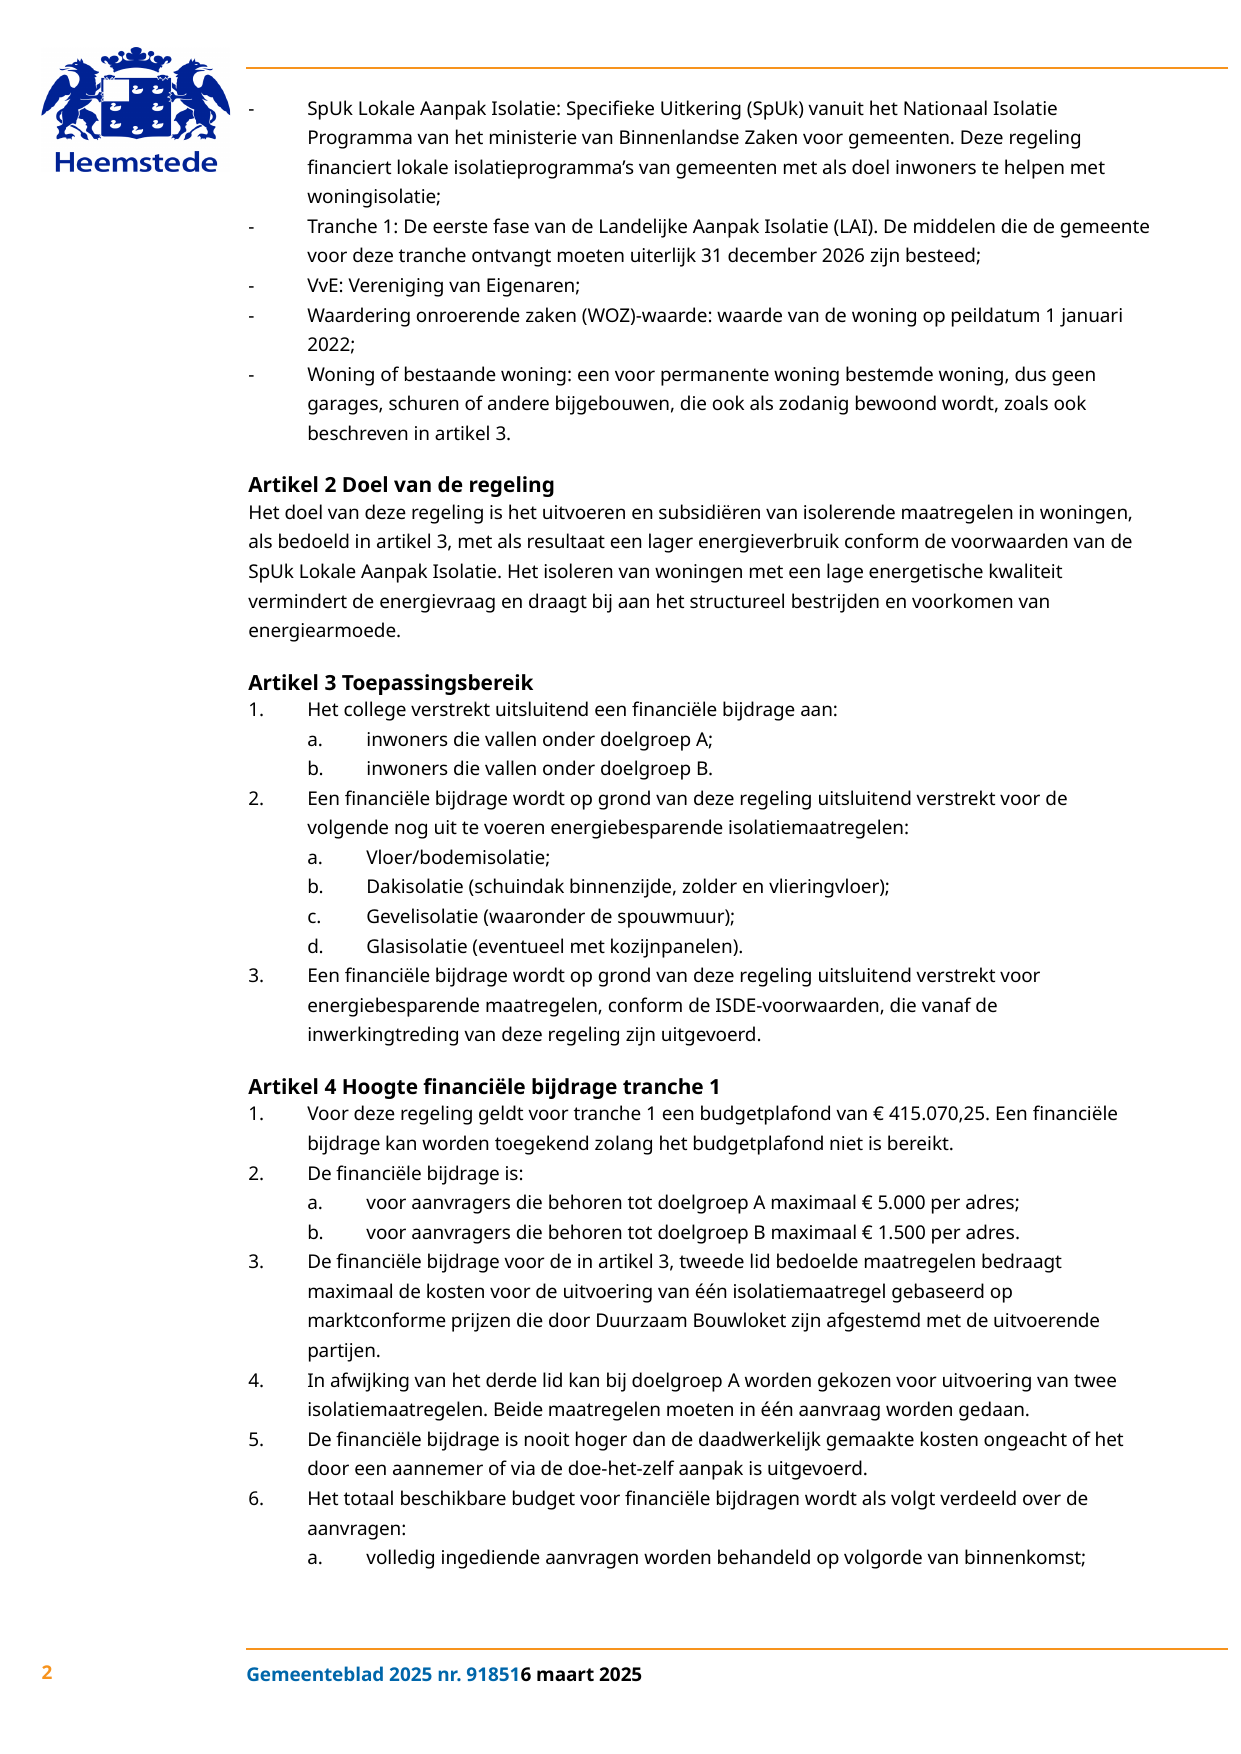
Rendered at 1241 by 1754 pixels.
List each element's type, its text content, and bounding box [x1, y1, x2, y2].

list Vloer/bodemisolatie; [307, 844, 1152, 870]
list De financiële bijdrage voor de in artikel 3, tweede lid bedoelde maatregelen bedraagt maximaal de kosten voor de uitvoering van één isolatiemaatregel gebaseerd op marktconforme prijzen die door Duurzaam Bouwloket zijn afgestemd met de uitvoerende partijen. [248, 1248, 1152, 1363]
text Het doel van deze regeling is het uitvoeren en subsidiëren van isolerende maatregelen in woningen, als bedoeld in artikel 3, met als resultaat een lager energieverbruik conform de voorwaarden van de SpUk Lokale Aanpak Isolatie. Het isoleren van woningen met een lage energetische kwaliteit vermindert de energievraag en draagt bij aan het structureel bestrijden en voorkomen van energiearmoede. [248, 499, 1152, 643]
text Artikel 3 Toepassingsbereik [248, 668, 1152, 696]
list Tranche 1: De eerste fase van de Landelijke Aanpak Isolatie (LAI). De middelen die de gemeente voor deze tranche ontvangt moeten uiterlijk 31 december 2026 zijn besteed; [248, 213, 1152, 268]
list Het totaal beschikbare budget voor financiële bijdragen wordt als volgt verdeeld over de aanvragen: [248, 1485, 1152, 1540]
list voor aanvragers die behoren tot doelgroep B maximaal € 1.500 per adres. [307, 1219, 1152, 1244]
picture [41, 47, 231, 172]
text Artikel 4 Hoogte financiële bijdrage tranche 1 [248, 1072, 1152, 1101]
list VvE: Vereniging van Eigenaren; [248, 272, 1152, 298]
list Glasisolatie (eventueel met kozijnpanelen). [307, 933, 1152, 959]
list De financiële bijdrage is nooit hoger dan de daadwerkelijk gemaakte kosten ongeacht of het door een aannemer of via de doe-het-zelf aanpak is uitgevoerd. [248, 1426, 1152, 1481]
text Artikel 2 Doel van de regeling [248, 471, 1152, 499]
list Voor deze regeling geldt voor tranche 1 een budgetplafond van € 415.070,25. Een financiële bijdrage kan worden toegekend zolang het budgetplafond niet is bereikt. [248, 1101, 1152, 1156]
list Waardering onroerende zaken (WOZ)-waarde: waarde van de woning op peildatum 1 januari 2022; [248, 302, 1152, 357]
list Een financiële bijdrage wordt op grond van deze regeling uitsluitend verstrekt voor de volgende nog uit te voeren energiebesparende isolatiemaatregelen: [248, 785, 1152, 840]
list Het college verstrekt uitsluitend een financiële bijdrage aan: [248, 696, 1152, 722]
list voor aanvragers die behoren tot doelgroep A maximaal € 5.000 per adres; [307, 1189, 1152, 1215]
list inwoners die vallen onder doelgroep B. [307, 755, 1152, 781]
list Dakisolatie (schuindak binnenzijde, zolder en vlieringvloer); [307, 874, 1152, 899]
list In afwijking van het derde lid kan bij doelgroep A worden gekozen voor uitvoering van twee isolatiemaatregelen. Beide maatregelen moeten in één aanvraag worden gedaan. [248, 1367, 1152, 1422]
list volledig ingediende aanvragen worden behandeld op volgorde van binnenkomst; [307, 1544, 1152, 1570]
list SpUk Lokale Aanpak Isolatie: Specifieke Uitkering (SpUk) vanuit het Nationaal Isolatie Programma van het ministerie van Binnenlandse Zaken voor gemeenten. Deze regeling financiert lokale isolatieprogramma’s van gemeenten met als doel inwoners te helpen met woningisolatie; [248, 95, 1152, 209]
list inwoners die vallen onder doelgroep A; [307, 726, 1152, 752]
list De financiële bijdrage is: [248, 1160, 1152, 1185]
list Gevelisolatie (waaronder de spouwmuur); [307, 903, 1152, 929]
list Een financiële bijdrage wordt op grond van deze regeling uitsluitend verstrekt voor energiebesparende maatregelen, conform de ISDE-voorwaarden, die vanaf de inwerkingtreding van deze regeling zijn uitgevoerd. [248, 962, 1152, 1047]
list Woning of bestaande woning: een voor permanente woning bestemde woning, dus geen garages, schuren of andere bijgebouwen, die ook als zodanig bewoond wordt, zoals ook beschreven in artikel 3. [248, 361, 1152, 446]
